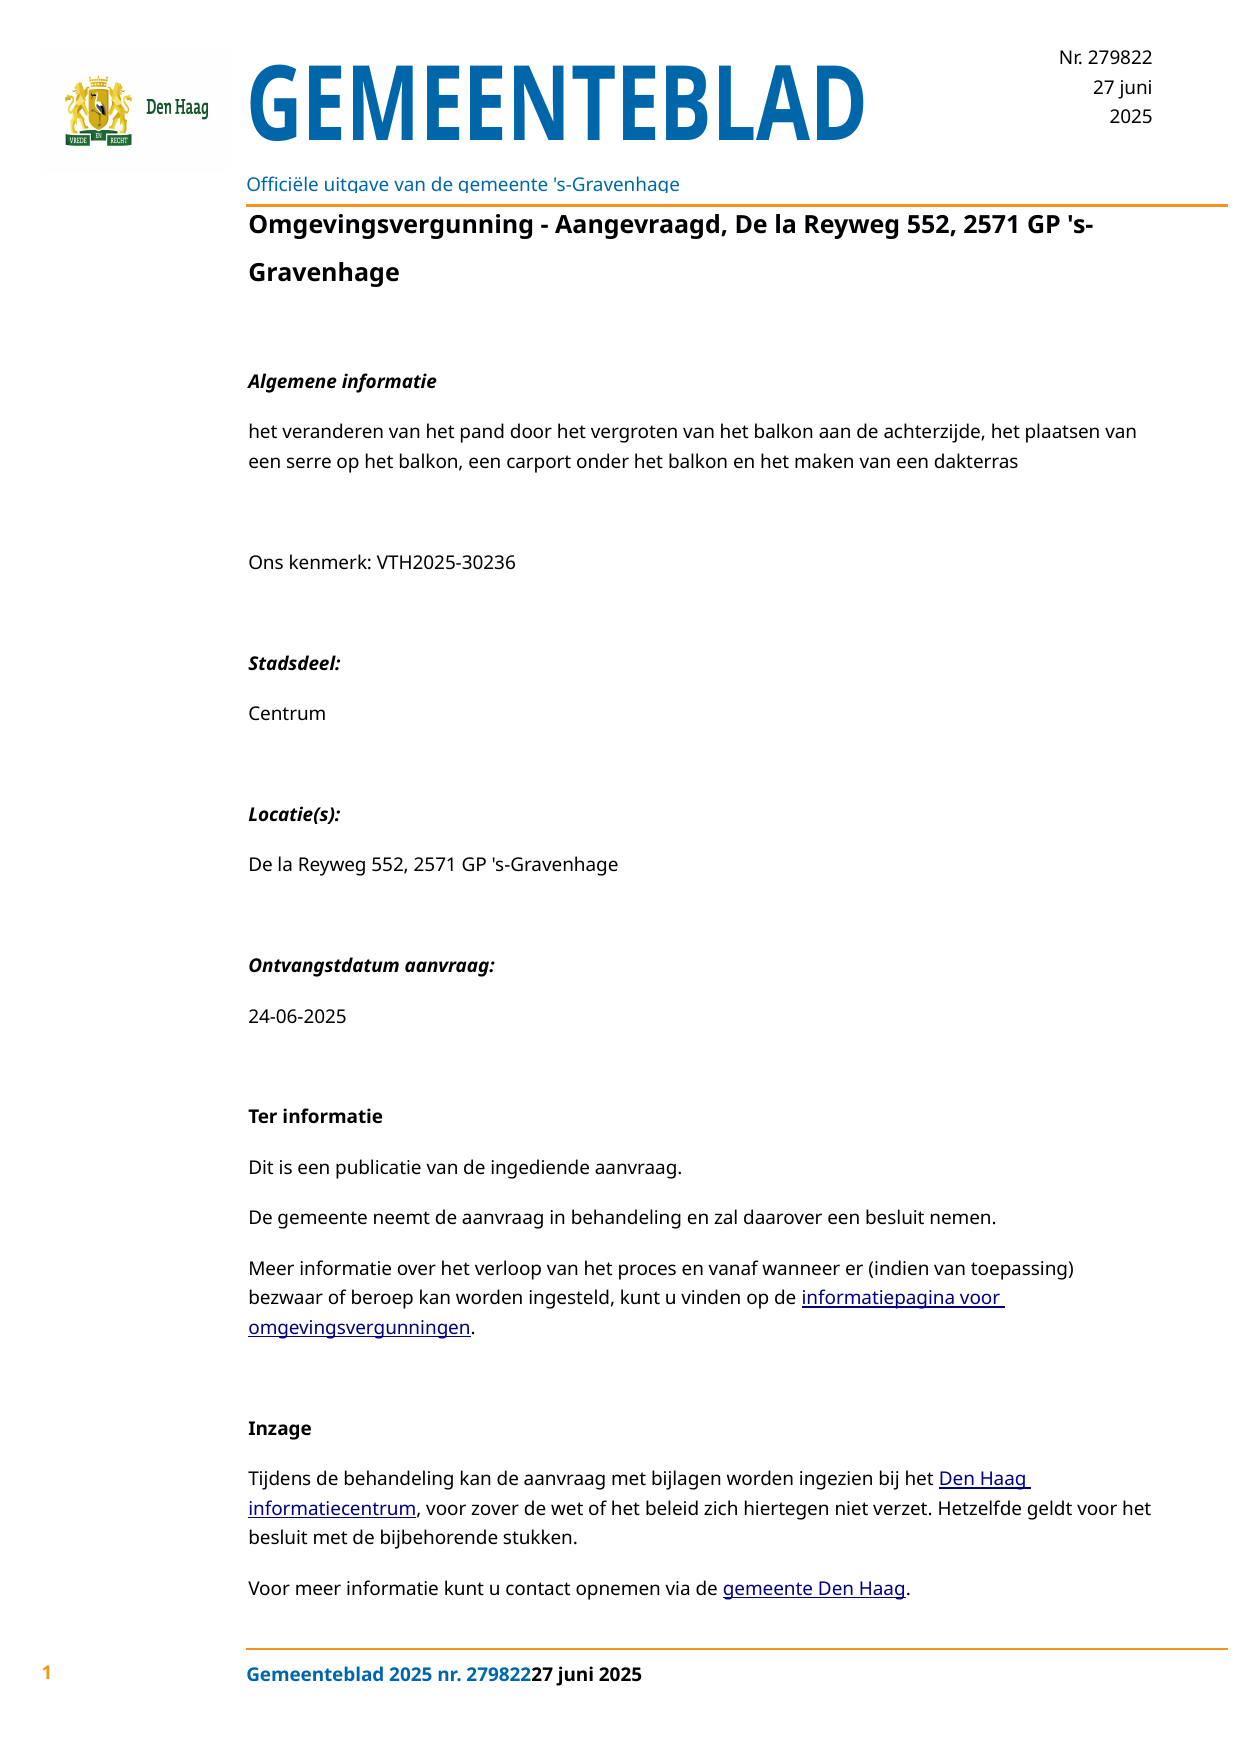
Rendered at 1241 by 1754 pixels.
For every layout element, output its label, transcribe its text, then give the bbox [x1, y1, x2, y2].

text Meer informatie over het verloop van het proces en vanaf wanneer er (indien van toepassing) bezwaar of beroep kan worden ingesteld, kunt u vinden op de informatiepagina voor omgevingsvergunningen. [248, 1255, 1152, 1340]
text Dit is een publicatie van de ingediende aanvraag. [248, 1154, 1152, 1180]
text Inzage [248, 1415, 1152, 1441]
text Stadsdeel: [248, 650, 1152, 676]
text Centrum [248, 700, 1152, 726]
text 24-06-2025 [248, 1003, 1152, 1029]
text Ons kenmerk: VTH2025-30236 [248, 549, 1152, 575]
text Omgevingsvergunning - Aangevraagd, De la Reyweg 552, 2571 GP 's-Gravenhage [248, 207, 1152, 288]
text Ter informatie [248, 1104, 1152, 1129]
text De la Reyweg 552, 2571 GP 's-Gravenhage [248, 852, 1152, 877]
text het veranderen van het pand door het vergroten van het balkon aan de achterzijde, het plaatsen van een serre op het balkon, een carport onder het balkon en het maken van een dakterras [248, 419, 1152, 474]
text Voor meer informatie kunt u contact opnemen via de gemeente Den Haag. [248, 1575, 1152, 1601]
text De gemeente neemt de aanvraag in behandeling en zal daarover een besluit nemen. [248, 1204, 1152, 1230]
picture [41, 47, 231, 172]
text Algemene informatie [248, 368, 1152, 394]
text Tijdens de behandeling kan de aanvraag met bijlagen worden ingezien bij het Den Haag informatiecentrum, voor zover de wet of het beleid zich hiertegen niet verzet. Hetzelfde geldt voor het besluit met de bijbehorende stukken. [248, 1465, 1152, 1550]
text Ontvangstdatum aanvraag: [248, 952, 1152, 978]
text Locatie(s): [248, 801, 1152, 827]
